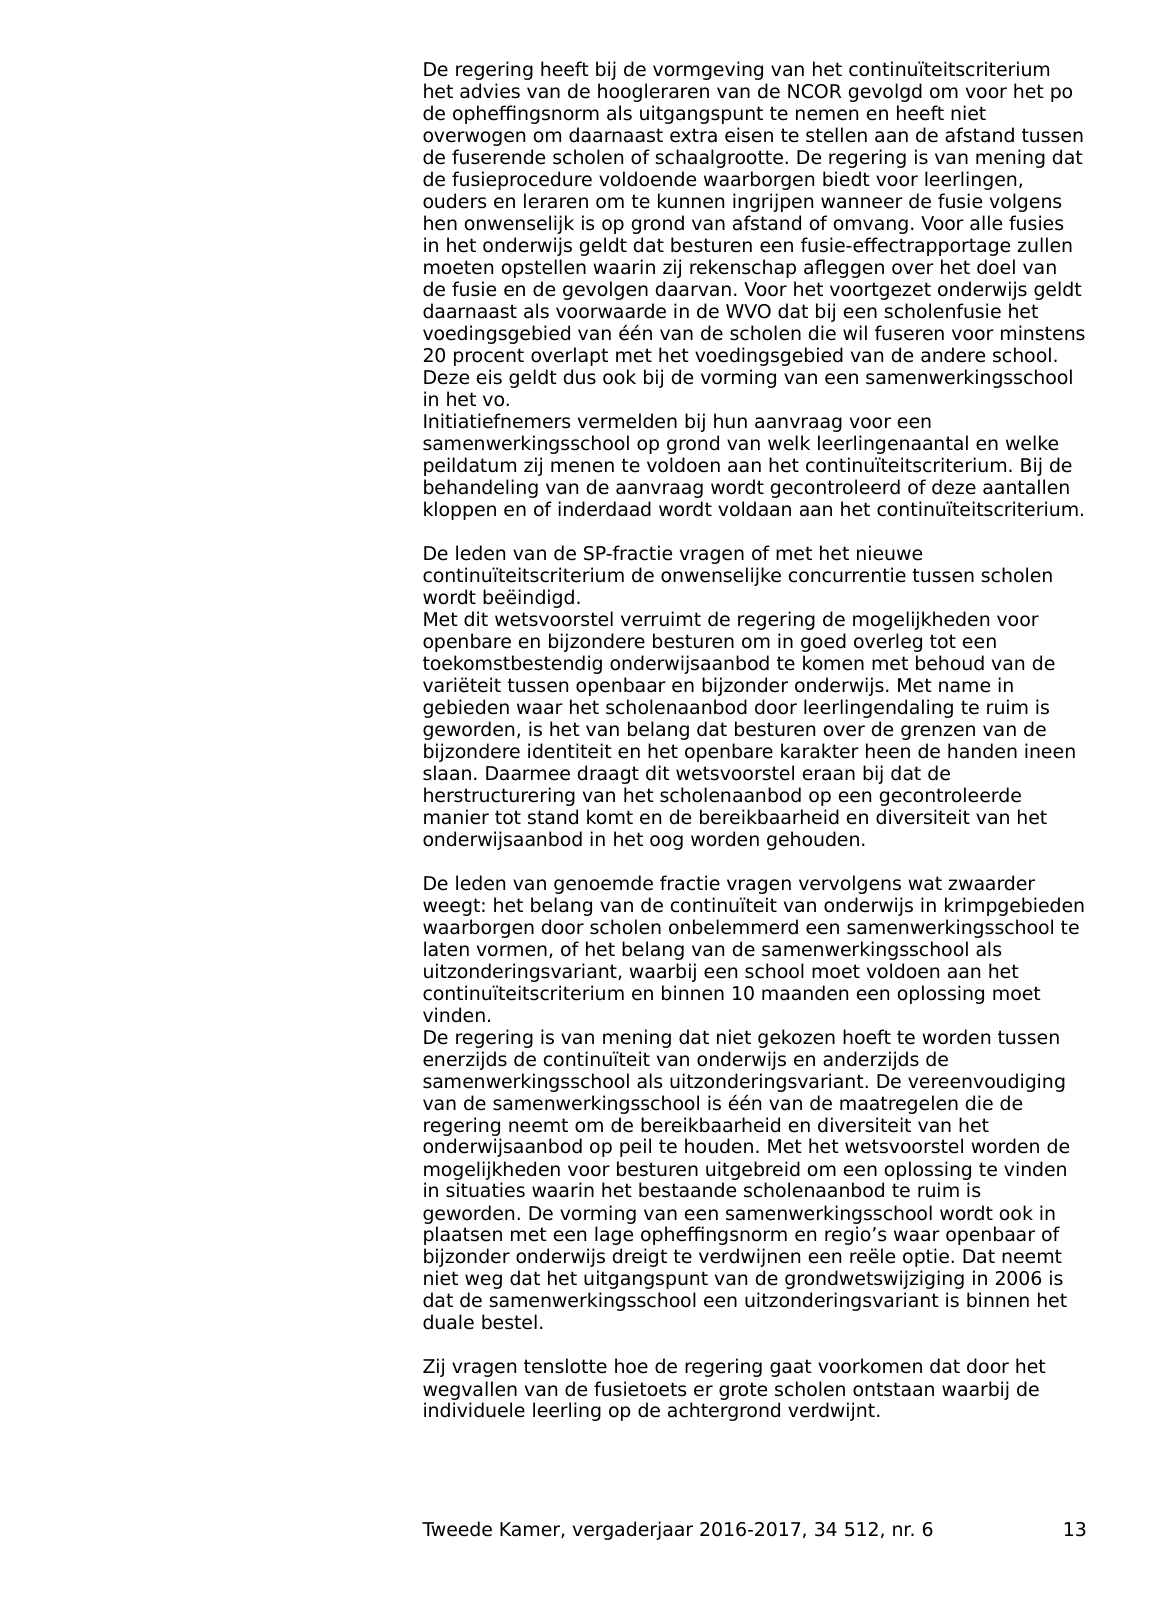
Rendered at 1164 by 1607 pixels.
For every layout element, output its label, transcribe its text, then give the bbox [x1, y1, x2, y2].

text Met dit wetsvoorstel verruimt de regering de mogelijkheden voor openbare en bijzondere besturen om in goed overleg tot een toekomstbestendig onderwijsaanbod te komen met behoud van de variëteit tussen openbaar en bijzonder onderwijs. Met name in gebieden waar het scholenaanbod door leerlingendaling te ruim is geworden, is het van belang dat besturen over de grenzen van de bijzondere identiteit en het openbare karakter heen de handen ineen slaan. Daarmee draagt dit wetsvoorstel eraan bij dat de herstructurering van het scholenaanbod op een gecontroleerde manier tot stand komt en de bereikbaarheid en diversiteit van het onderwijsaanbod in het oog worden gehouden. [422, 609, 1087, 851]
text De leden van de SP-fractie vragen of met het nieuwe continuïteitscriterium de onwenselijke concurrentie tussen scholen wordt beëindigd. [422, 543, 1087, 609]
text Initiatiefnemers vermelden bij hun aanvraag voor een samenwerkingsschool op grond van welk leerlingenaantal en welke peildatum zij menen te voldoen aan het continuïteitscriterium. Bij de behandeling van de aanvraag wordt gecontroleerd of deze aantallen kloppen en of inderdaad wordt voldaan aan het continuïteitscriterium. [422, 411, 1087, 521]
text De regering heeft bij de vormgeving van het continuïteitscriterium het advies van de hoogleraren van de NCOR gevolgd om voor het po de opheffingsnorm als uitgangspunt te nemen en heeft niet overwogen om daarnaast extra eisen te stellen aan de afstand tussen de fuserende scholen of schaalgrootte. De regering is van mening dat de fusieprocedure voldoende waarborgen biedt voor leerlingen, ouders en leraren om te kunnen ingrijpen wanneer de fusie volgens hen onwenselijk is op grond van afstand of omvang. Voor alle fusies in het onderwijs geldt dat besturen een fusie-effectrapportage zullen moeten opstellen waarin zij rekenschap afleggen over het doel van de fusie en de gevolgen daarvan. Voor het voortgezet onderwijs geldt daarnaast als voorwaarde in de WVO dat bij een scholenfusie het voedingsgebied van één van de scholen die wil fuseren voor minstens 20 procent overlapt met het voedingsgebied van de andere school. Deze eis geldt dus ook bij de vorming van een samenwerkingsschool in het vo. [422, 59, 1087, 411]
text Zij vragen tenslotte hoe de regering gaat voorkomen dat door het wegvallen van de fusietoets er grote scholen ontstaan waarbij de individuele leerling op de achtergrond verdwijnt. [422, 1356, 1087, 1422]
text De leden van genoemde fractie vragen vervolgens wat zwaarder weegt: het belang van de continuïteit van onderwijs in krimpgebieden waarborgen door scholen onbelemmerd een samenwerkingsschool te laten vormen, of het belang van de samenwerkingsschool als uitzonderingsvariant, waarbij een school moet voldoen aan het continuïteitscriterium en binnen 10 maanden een oplossing moet vinden. [422, 873, 1087, 1027]
text De regering is van mening dat niet gekozen hoeft te worden tussen enerzijds de continuïteit van onderwijs en anderzijds de samenwerkingsschool als uitzonderingsvariant. De vereenvoudiging van de samenwerkingsschool is één van de maatregelen die de regering neemt om de bereikbaarheid en diversiteit van het onderwijsaanbod op peil te houden. Met het wetsvoorstel worden de mogelijkheden voor besturen uitgebreid om een oplossing te vinden in situaties waarin het bestaande scholenaanbod te ruim is geworden. De vorming van een samenwerkingsschool wordt ook in plaatsen met een lage opheffingsnorm en regio’s waar openbaar of bijzonder onderwijs dreigt te verdwijnen een reële optie. Dat neemt niet weg dat het uitgangspunt van de grondwetswijziging in 2006 is dat de samenwerkingsschool een uitzonderingsvariant is binnen het duale bestel. [422, 1027, 1087, 1334]
